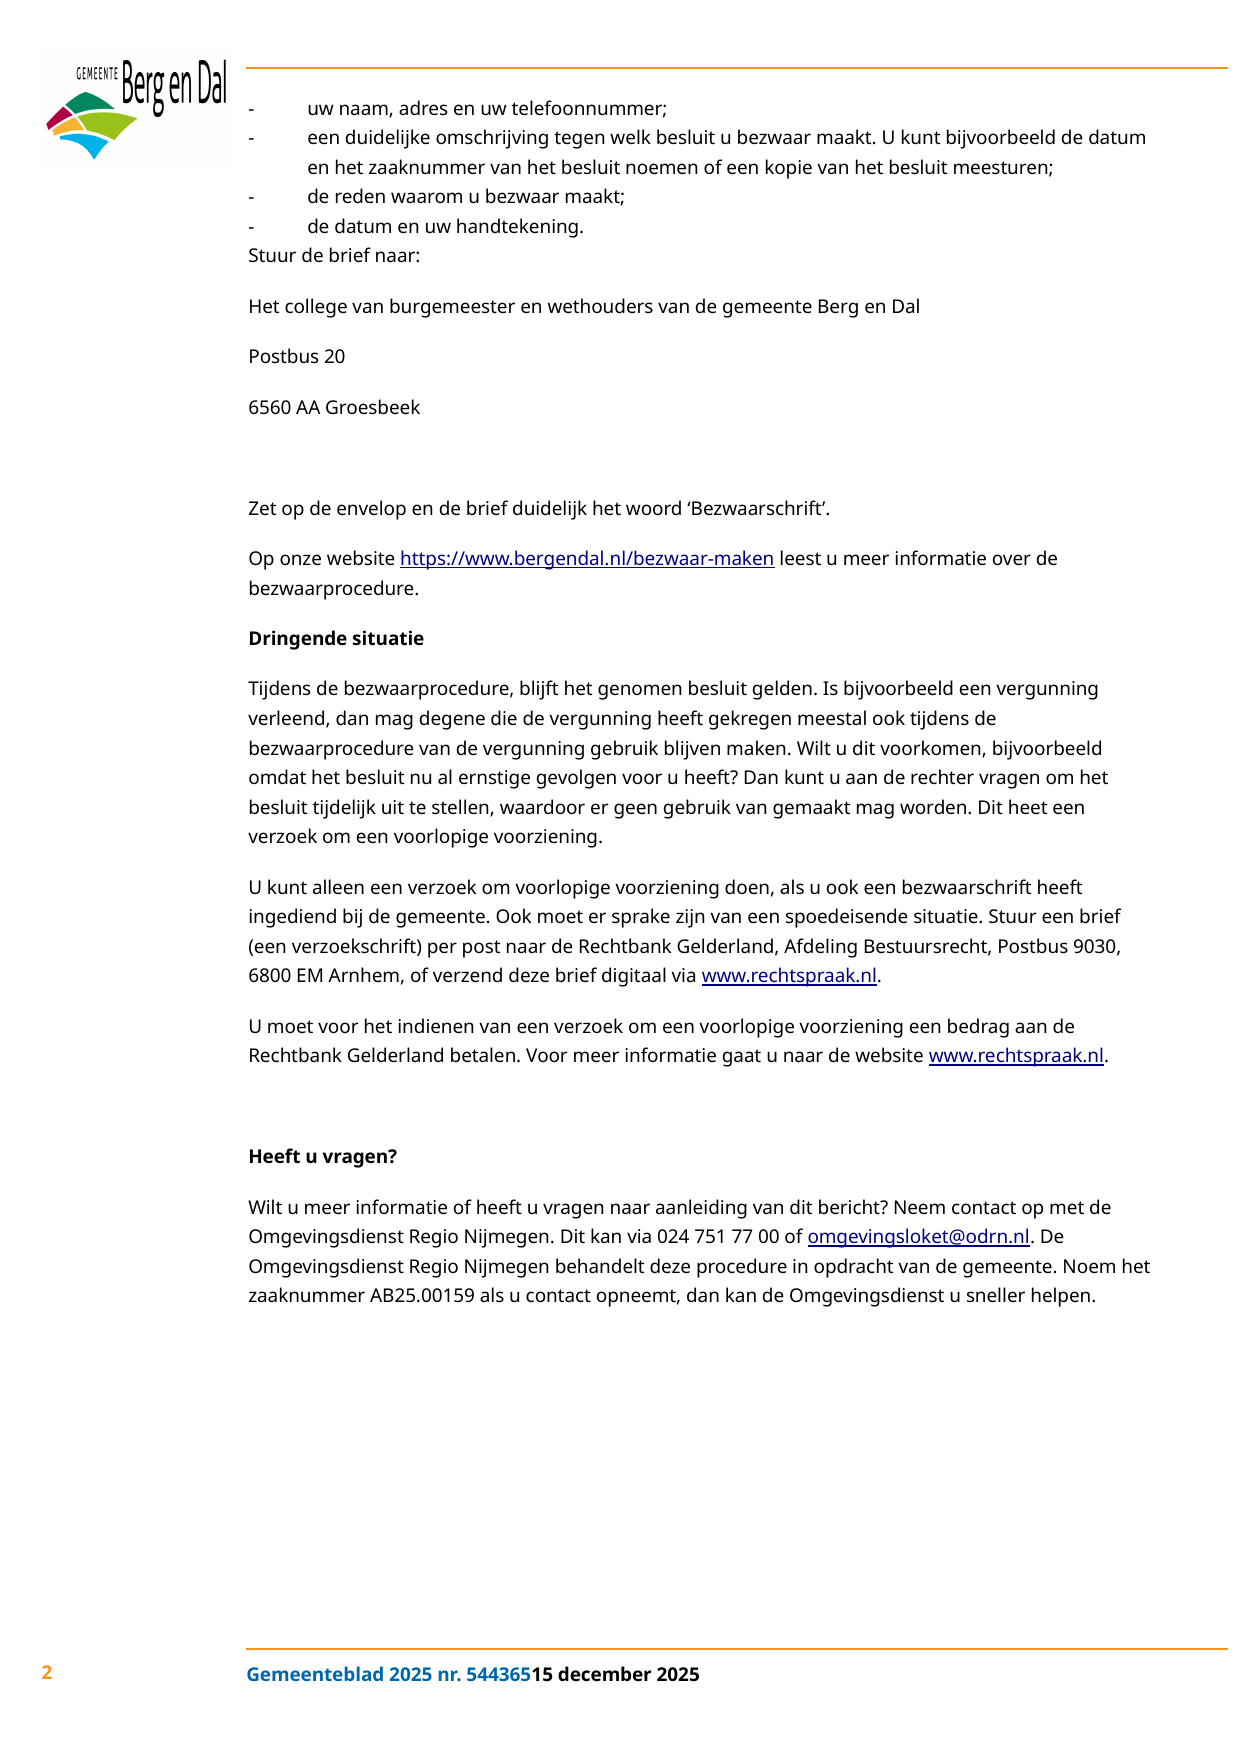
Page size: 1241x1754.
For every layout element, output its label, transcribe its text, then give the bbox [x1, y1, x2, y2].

text U kunt alleen een verzoek om voorlopige voorziening doen, als u ook een bezwaarschrift heeft ingediend bij de gemeente. Ook moet er sprake zijn van een spoedeisende situatie. Stuur een brief (een verzoekschrift) per post naar de Rechtbank Gelderland, Afdeling Bestuursrecht, Postbus 9030, 6800 EM Arnhem, of verzend deze brief digitaal via www.rechtspraak.nl. [248, 874, 1152, 988]
text Tijdens de bezwaarprocedure, blijft het genomen besluit gelden. Is bijvoorbeeld een vergunning verleend, dan mag degene die de vergunning heeft gekregen meestal ook tijdens de bezwaarprocedure van de vergunning gebruik blijven maken. Wilt u dit voorkomen, bijvoorbeeld omdat het besluit nu al ernstige gevolgen voor u heeft? Dan kunt u aan de rechter vragen om het besluit tijdelijk uit te stellen, waardoor er geen gebruik van gemaakt mag worden. Dit heet een verzoek om een voorlopige voorziening. [248, 676, 1152, 849]
text Stuur de brief naar: [248, 243, 1152, 268]
list uw naam, adres en uw telefoonnummer; [248, 95, 1152, 121]
text U moet voor het indienen van een verzoek om een voorlopige voorziening een bedrag aan de Rechtbank Gelderland betalen. Voor meer informatie gaat u naar de website www.rechtspraak.nl. [248, 1013, 1152, 1068]
text Op onze website https://www.bergendal.nl/bezwaar-maken leest u meer informatie over de bezwaarprocedure. [248, 545, 1152, 601]
text Zet op de envelop en de brief duidelijk het woord ‘Bezwaarschrift’. [248, 495, 1152, 521]
text Heeft u vragen? [248, 1143, 1152, 1169]
text Dringende situatie [248, 625, 1152, 651]
text 6560 AA Groesbeek [248, 394, 1152, 420]
list een duidelijke omschrijving tegen welk besluit u bezwaar maakt. U kunt bijvoorbeeld de datum en het zaaknummer van het besluit noemen of een kopie van het besluit meesturen; [248, 124, 1152, 180]
text Het college van burgemeester en wethouders van de gemeente Berg en Dal [248, 293, 1152, 319]
text Wilt u meer informatie of heeft u vragen naar aanleiding van dit bericht? Neem contact op met de Omgevingsdienst Regio Nijmegen. Dit kan via 024 751 77 00 of omgevingsloket@odrn.nl. De Omgevingsdienst Regio Nijmegen behandelt deze procedure in opdracht van de gemeente. Noem het zaaknummer AB25.00159 als u contact opneemt, dan kan de Omgevingsdienst u sneller helpen. [248, 1194, 1152, 1308]
picture [41, 47, 231, 172]
list de datum en uw handtekening. [248, 213, 1152, 239]
text Postbus 20 [248, 343, 1152, 369]
list de reden waarom u bezwaar maakt; [248, 183, 1152, 209]
